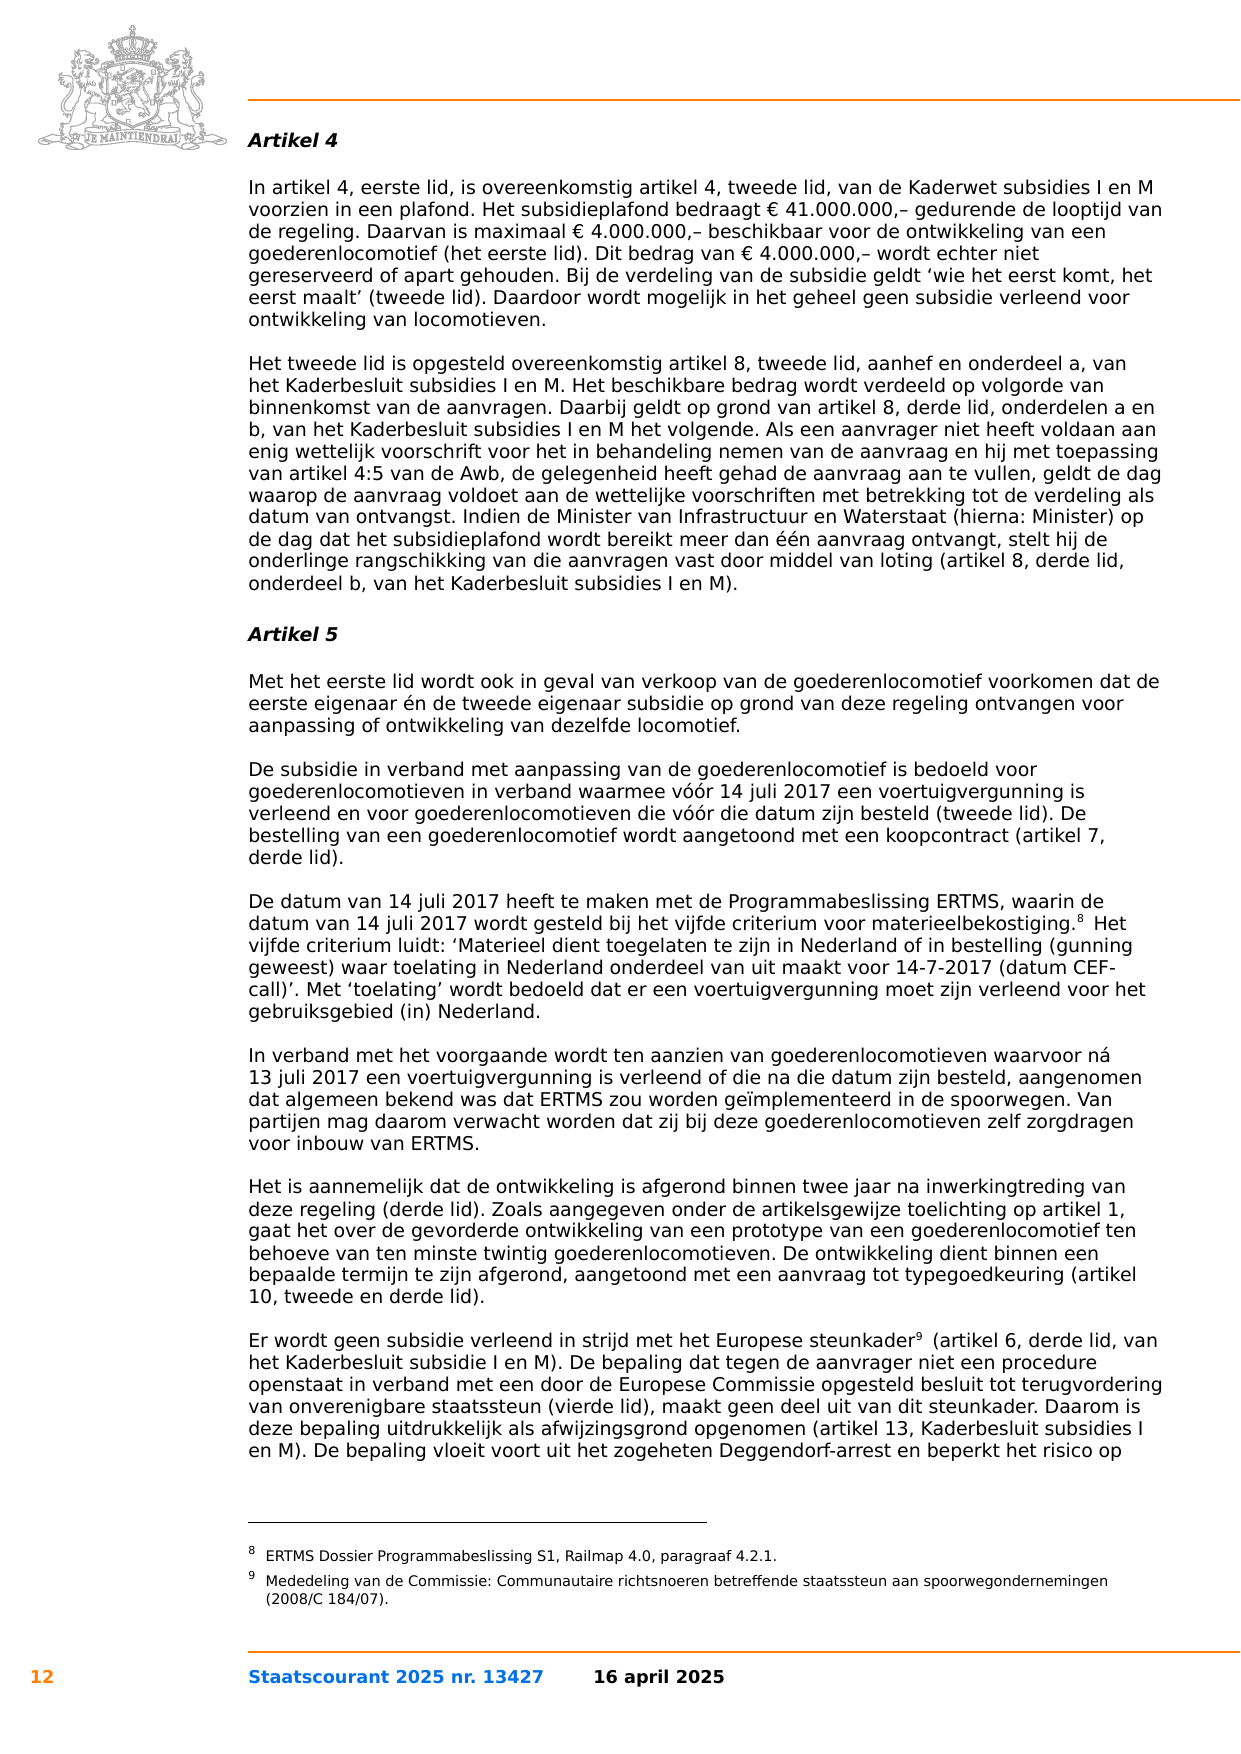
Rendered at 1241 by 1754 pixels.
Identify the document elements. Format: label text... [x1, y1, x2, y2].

text Met het eerste lid wordt ook in geval van verkoop van de goederenlocomotief voorkomen dat de eerste eigenaar én de tweede eigenaar subsidie op grond van deze regeling ontvangen voor aanpassing of ontwikkeling van dezelfde locomotief. [248, 671, 1163, 737]
text Het is aannemelijk dat de ontwikkeling is afgerond binnen twee jaar na inwerkingtreding van deze regeling (derde lid). Zoals aangegeven onder de artikelsgewijze toelichting op artikel 1, gaat het over de gevorderde ontwikkeling van een prototype van een goederenlocomotief ten behoeve van ten minste twintig goederenlocomotieven. De ontwikkeling dient binnen een bepaalde termijn te zijn afgerond, aangetoond met een aanvraag tot typegoedkeuring (artikel 10, tweede en derde lid). [248, 1176, 1163, 1308]
subtitle Artikel 5 [248, 624, 1163, 646]
text Mededeling van de Commissie: Communautaire richtsnoeren betreffende staatssteun aan spoorwegondernemingen (2008/C 184/07). [248, 1569, 1163, 1608]
text ERTMS Dossier Programmabeslissing S1, Railmap 4.0, paragraaf 4.2.1. [248, 1544, 1163, 1566]
text Het tweede lid is opgesteld overeenkomstig artikel 8, tweede lid, aanhef en onderdeel a, van het Kaderbesluit subsidies I en M. Het beschikbare bedrag wordt verdeeld op volgorde van binnenkomst van de aanvragen. Daarbij geldt op grond van artikel 8, derde lid, onderdelen a en b, van het Kaderbesluit subsidies I en M het volgende. Als een aanvrager niet heeft voldaan aan enig wettelijk voorschrift voor het in behandeling nemen van de aanvraag en hij met toepassing van artikel 4:5 van de Awb, de gelegenheid heeft gehad de aanvraag aan te vullen, geldt de dag waarop de aanvraag voldoet aan de wettelijke voorschriften met betrekking tot de verdeling als datum van ontvangst. Indien de Minister van Infrastructuur en Waterstaat (hierna: Minister) op de dag dat het subsidieplafond wordt bereikt meer dan één aanvraag ontvangt, stelt hij de onderlinge rangschikking van die aanvragen vast door middel van loting (artikel 8, derde lid, onderdeel b, van het Kaderbesluit subsidies I en M). [248, 353, 1163, 594]
text Er wordt geen subsidie verleend in strijd met het Europese steunkader (artikel 6, derde lid, van het Kaderbesluit subsidie I en M). De bepaling dat tegen de aanvrager niet een procedure openstaat in verband met een door de Europese Commissie opgesteld besluit tot terugvordering van onverenigbare staatssteun (vierde lid), maakt geen deel uit van dit steunkader. Daarom is deze bepaling uitdrukkelijk als afwijzingsgrond opgenomen (artikel 13, Kaderbesluit subsidies I en M). De bepaling vloeit voort uit het zogeheten Deggendorf-arrest en beperkt het risico op [248, 1330, 1163, 1462]
text De subsidie in verband met aanpassing van de goederenlocomotief is bedoeld voor goederenlocomotieven in verband waarmee vóór 14 juli 2017 een voertuigvergunning is verleend en voor goederenlocomotieven die vóór die datum zijn besteld (tweede lid). De bestelling van een goederenlocomotief wordt aangetoond met een koopcontract (artikel 7, derde lid). [248, 759, 1163, 869]
picture [38, 25, 227, 150]
text De datum van 14 juli 2017 heeft te maken met de Programmabeslissing ERTMS, waarin de datum van 14 juli 2017 wordt gesteld bij het vijfde criterium voor materieelbekostiging. Het vijfde criterium luidt: ‘Materieel dient toegelaten te zijn in Nederland of in bestelling (gunning geweest) waar toelating in Nederland onderdeel van uit maakt voor 14-7-2017 (datum CEF-call)’. Met ‘toelating’ wordt bedoeld dat er een voertuigvergunning moet zijn verleend voor het gebruiksgebied (in) Nederland. [248, 891, 1163, 1023]
text In verband met het voorgaande wordt ten aanzien van goederenlocomotieven waarvoor ná 13 juli 2017 een voertuigvergunning is verleend of die na die datum zijn besteld, aangenomen dat algemeen bekend was dat ERTMS zou worden geïmplementeerd in de spoorwegen. Van partijen mag daarom verwacht worden dat zij bij deze goederenlocomotieven zelf zorgdragen voor inbouw van ERTMS. [248, 1045, 1163, 1154]
text In artikel 4, eerste lid, is overeenkomstig artikel 4, tweede lid, van de Kaderwet subsidies I en M voorzien in een plafond. Het subsidieplafond bedraagt € 41.000.000,– gedurende de looptijd van de regeling. Daarvan is maximaal € 4.000.000,– beschikbaar voor de ontwikkeling van een goederenlocomotief (het eerste lid). Dit bedrag van € 4.000.000,– wordt echter niet gereserveerd of apart gehouden. Bij de verdeling van de subsidie geldt ‘wie het eerst komt, het eerst maalt’ (tweede lid). Daardoor wordt mogelijk in het geheel geen subsidie verleend voor ontwikkeling van locomotieven. [248, 177, 1163, 331]
subtitle Artikel 4 [248, 130, 1163, 152]
